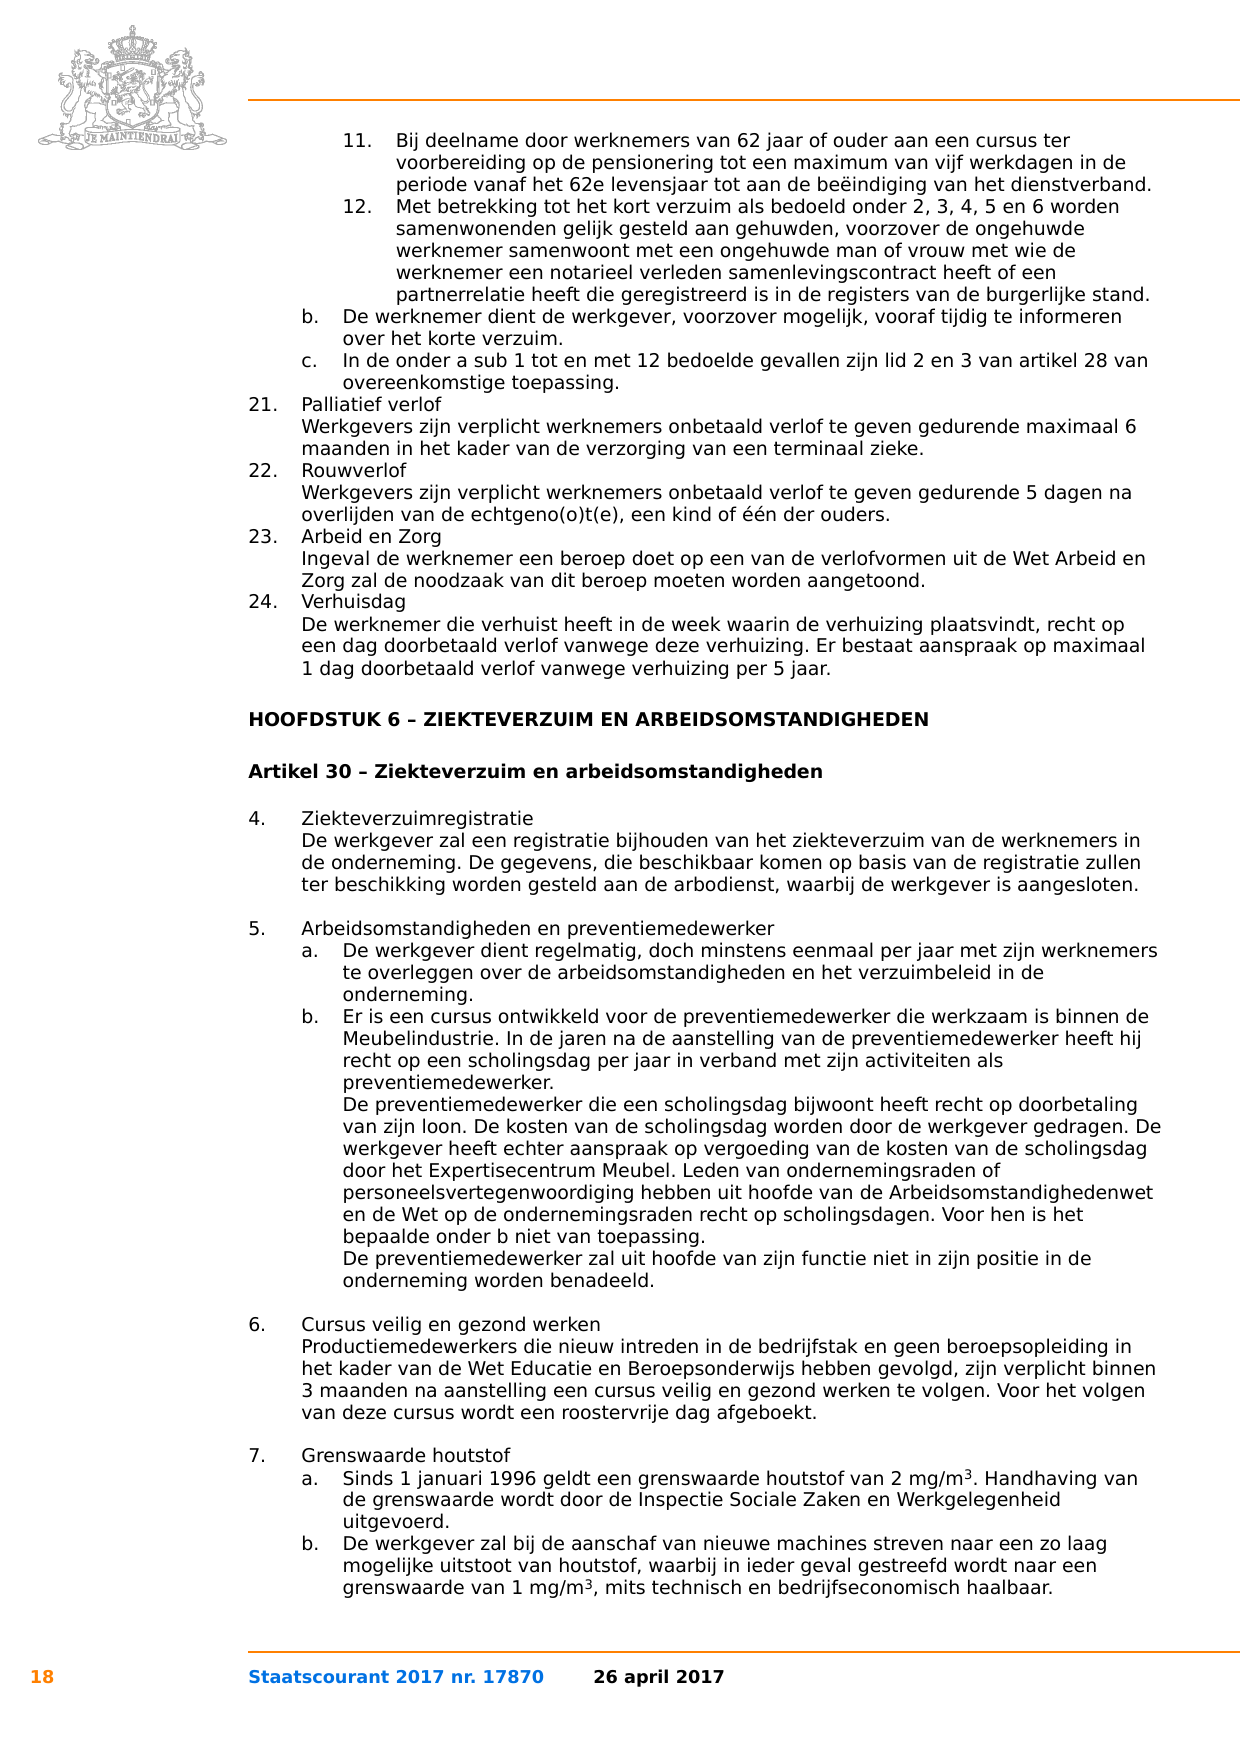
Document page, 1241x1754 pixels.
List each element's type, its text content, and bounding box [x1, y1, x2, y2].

text a. Sinds 1 januari 1996 geldt een grenswaarde houtstof van 2 mg/m3. Handhaving van de grenswaarde wordt door de Inspectie Sociale Zaken en Werkgelegenheid uitgevoerd. [301, 1467, 1163, 1533]
text De preventiemedewerker zal uit hoofde van zijn functie niet in zijn positie in de onderneming worden benadeeld. [342, 1248, 1163, 1292]
text b. De werknemer dient de werkgever, voorzover mogelijk, vooraf tijdig te informeren over het korte verzuim. [301, 306, 1163, 350]
text 21. Palliatief verlof [248, 394, 1163, 416]
text 24. Verhuisdag [248, 591, 1163, 613]
picture [38, 25, 227, 150]
text c. In de onder a sub 1 tot en met 12 bedoelde gevallen zijn lid 2 en 3 van artikel 28 van overeenkomstige toepassing. [301, 350, 1163, 394]
subtitle Artikel 30 – Ziekteverzuim en arbeidsomstandigheden [248, 761, 1163, 783]
text 5. Arbeidsomstandigheden en preventiemedewerker [248, 918, 1163, 940]
text Werkgevers zijn verplicht werknemers onbetaald verlof te geven gedurende 5 dagen na overlijden van de echtgeno(o)t(e), een kind of één der ouders. [301, 482, 1163, 526]
text 23. Arbeid en Zorg [248, 526, 1163, 547]
text 12. Met betrekking tot het kort verzuim als bedoeld onder 2, 3, 4, 5 en 6 worden samenwonenden gelijk gesteld aan gehuwden, voorzover de ongehuwde werknemer samenwoont met een ongehuwde man of vrouw met wie de werknemer een notarieel verleden samenlevingscontract heeft of een partnerrelatie heeft die geregistreerd is in de registers van de burgerlijke stand. [342, 196, 1163, 306]
text b. De werkgever zal bij de aanschaf van nieuwe machines streven naar een zo laag mogelijke uitstoot van houtstof, waarbij in ieder geval gestreefd wordt naar een grenswaarde van 1 mg/m3, mits technisch en bedrijfseconomisch haalbaar. [301, 1533, 1163, 1599]
text De werkgever zal een registratie bijhouden van het ziekteverzuim van de werknemers in de onderneming. De gegevens, die beschikbaar komen op basis van de registratie zullen ter beschikking worden gesteld aan de arbodienst, waarbij de werkgever is aangesloten. [301, 830, 1163, 896]
text 7. Grenswaarde houtstof [248, 1445, 1163, 1467]
text De preventiemedewerker die een scholingsdag bijwoont heeft recht op doorbetaling van zijn loon. De kosten van de scholingsdag worden door de werkgever gedragen. De werkgever heeft echter aanspraak op vergoeding van de kosten van de scholingsdag door het Expertisecentrum Meubel. Leden van ondernemingsraden of personeelsvertegenwoordiging hebben uit hoofde van de Arbeidsomstandighedenwet en de Wet op de ondernemingsraden recht op scholingsdagen. Voor hen is het bepaalde onder b niet van toepassing. [342, 1094, 1163, 1248]
text 11. Bij deelname door werknemers van 62 jaar of ouder aan een cursus ter voorbereiding op de pensionering tot een maximum van vijf werkdagen in de periode vanaf het 62e levensjaar tot aan de beëindiging van het dienstverband. [342, 130, 1163, 196]
text Productiemedewerkers die nieuw intreden in de bedrijfstak en geen beroepsopleiding in het kader van de Wet Educatie en Beroepsonderwijs hebben gevolgd, zijn verplicht binnen 3 maanden na aanstelling een cursus veilig en gezond werken te volgen. Voor het volgen van deze cursus wordt een roostervrije dag afgeboekt. [301, 1336, 1163, 1423]
text 4. Ziekteverzuimregistratie [248, 808, 1163, 830]
text b. Er is een cursus ontwikkeld voor de preventiemedewerker die werkzaam is binnen de Meubelindustrie. In de jaren na de aanstelling van de preventiemedewerker heeft hij recht op een scholingsdag per jaar in verband met zijn activiteiten als preventiemedewerker. [301, 1006, 1163, 1094]
text 6. Cursus veilig en gezond werken [248, 1314, 1163, 1336]
subtitle HOOFDSTUK 6 – ZIEKTEVERZUIM EN ARBEIDSOMSTANDIGHEDEN [248, 709, 1163, 731]
text 22. Rouwverlof [248, 459, 1163, 482]
text De werknemer die verhuist heeft in de week waarin de verhuizing plaatsvindt, recht op een dag doorbetaald verlof vanwege deze verhuizing. Er bestaat aanspraak op maximaal 1 dag doorbetaald verlof vanwege verhuizing per 5 jaar. [301, 613, 1163, 679]
text a. De werkgever dient regelmatig, doch minstens eenmaal per jaar met zijn werknemers te overleggen over de arbeidsomstandigheden en het verzuimbeleid in de onderneming. [301, 940, 1163, 1006]
text Ingeval de werknemer een beroep doet op een van de verlofvormen uit de Wet Arbeid en Zorg zal de noodzaak van dit beroep moeten worden aangetoond. [301, 547, 1163, 591]
text Werkgevers zijn verplicht werknemers onbetaald verlof te geven gedurende maximaal 6 maanden in het kader van de verzorging van een terminaal zieke. [301, 416, 1163, 459]
